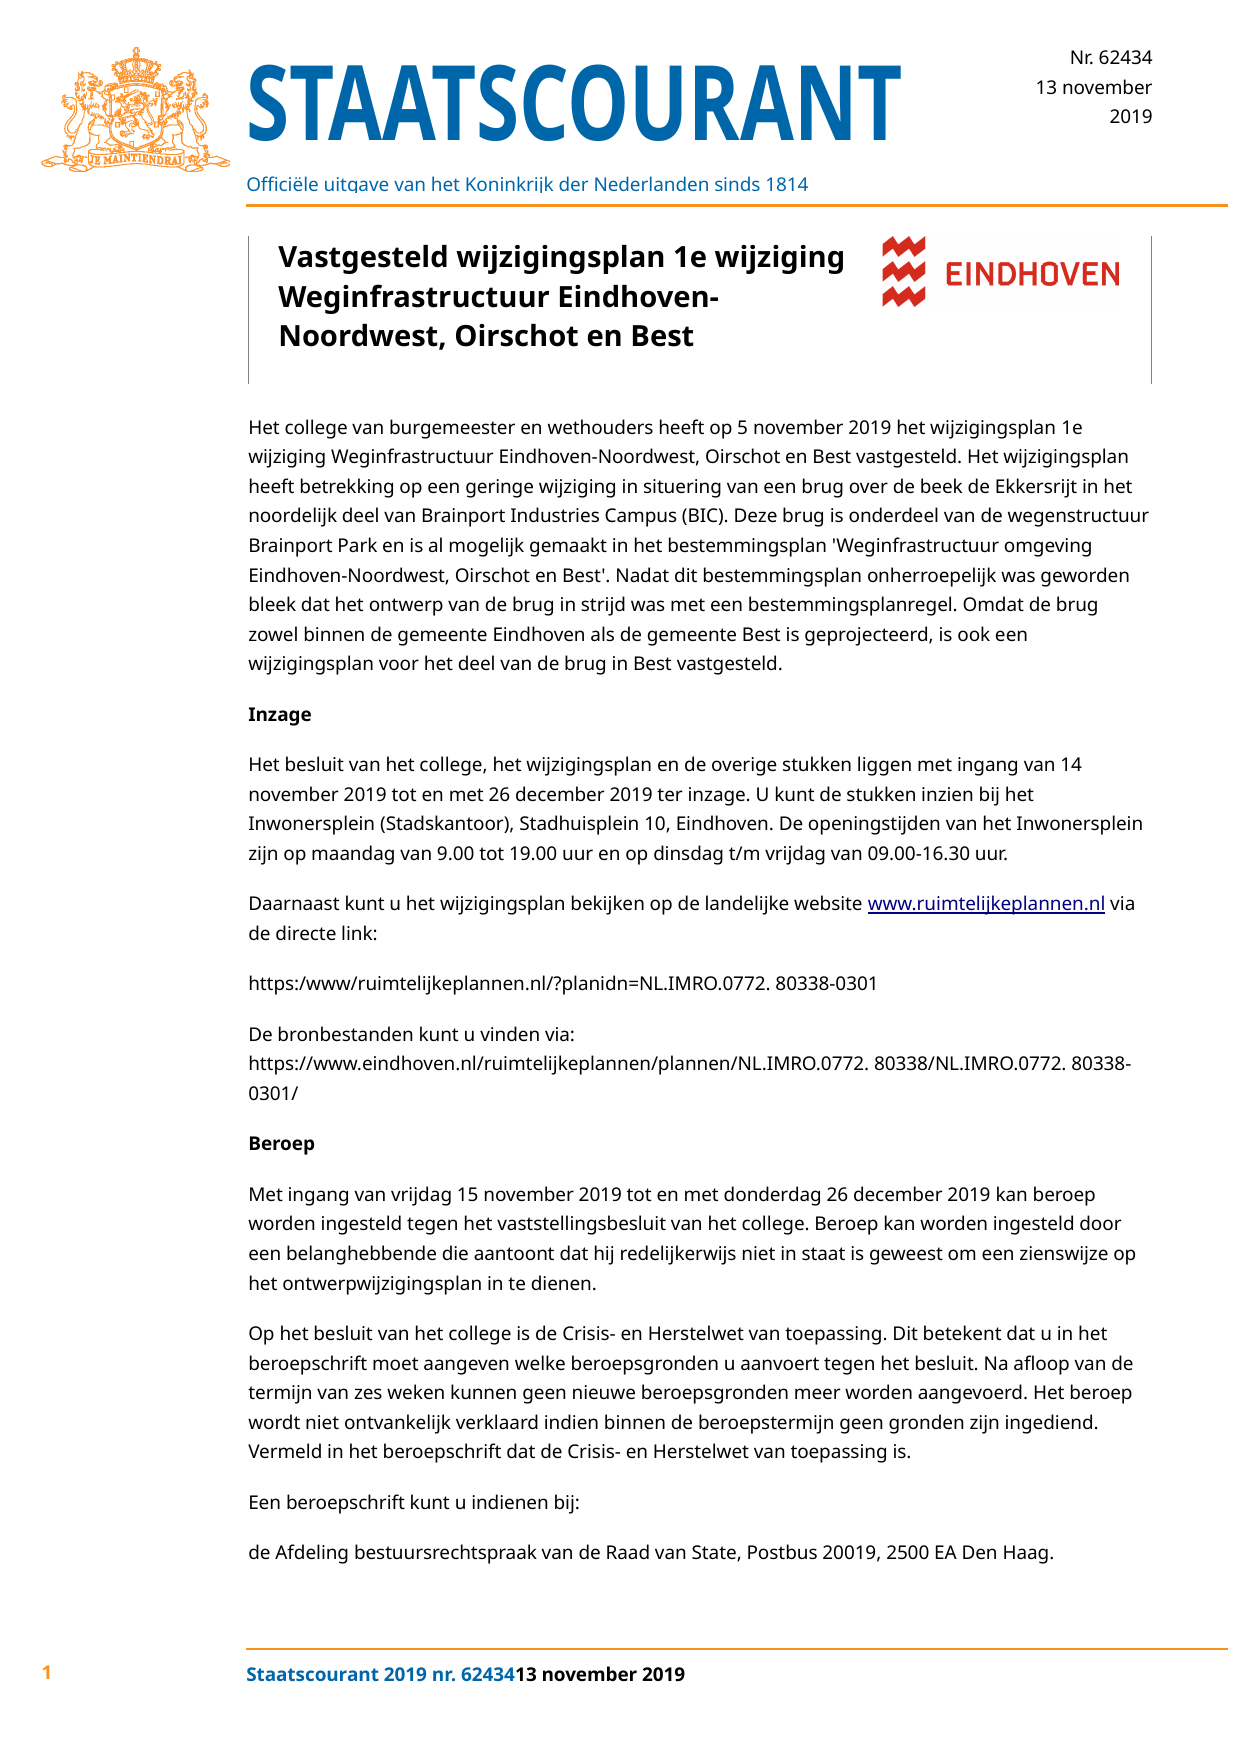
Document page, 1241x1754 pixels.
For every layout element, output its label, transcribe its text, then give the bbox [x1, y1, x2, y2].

table_header [850, 236, 1151, 384]
text Daarnaast kunt u het wijzigingsplan bekijken op de landelijke website www.ruimtelijkeplannen.nl via de directe link: [248, 891, 1152, 946]
text De bronbestanden kunt u vinden via: https://www.eindhoven.nl/ruimtelijkeplannen/plannen/NL.IMRO.0772. 80338/NL.IMRO.0772. 80338-0301/ [248, 1021, 1152, 1106]
table_header Vastgesteld wijzigingsplan 1e wijziging Weginfrastructuur Eindhoven-Noordwest, Oirschot en Best [249, 236, 850, 384]
text Het besluit van het college, het wijzigingsplan en de overige stukken liggen met ingang van 14 november 2019 tot en met 26 december 2019 ter inzage. U kunt de stukken inzien bij het Inwonersplein (Stadskantoor), Stadhuisplein 10, Eindhoven. De openingstijden van het Inwonersplein zijn op maandag van 9.00 tot 19.00 uur en op dinsdag t/m vrijdag van 09.00-16.30 uur. [248, 751, 1152, 866]
text Het college van burgemeester en wethouders heeft op 5 november 2019 het wijzigingsplan 1e wijziging Weginfrastructuur Eindhoven-Noordwest, Oirschot en Best vastgesteld. Het wijzigingsplan heeft betrekking op een geringe wijziging in situering van een brug over de beek de Ekkersrijt in het noordelijk deel van Brainport Industries Campus (BIC). Deze brug is onderdeel van de wegenstructuur Brainport Park en is al mogelijk gemaakt in het bestemmingsplan 'Weginfrastructuur omgeving Eindhoven-Noordwest, Oirschot en Best'. Nadat dit bestemmingsplan onherroepelijk was geworden bleek dat het ontwerp van de brug in strijd was met een bestemmingsplanregel. Omdat de brug zowel binnen de gemeente Eindhoven als de gemeente Best is geprojecteerd, is ook een wijzigingsplan voor het deel van de brug in Best vastgesteld. [248, 414, 1152, 676]
text https:/www/ruimtelijkeplannen.nl/?planidn=NL.IMRO.0772. 80338-0301 [248, 971, 1152, 996]
text Met ingang van vrijdag 15 november 2019 tot en met donderdag 26 december 2019 kan beroep worden ingesteld tegen het vaststellingsbesluit van het college. Beroep kan worden ingesteld door een belanghebbende die aantoont dat hij redelijkerwijs niet in staat is geweest om een zienswijze op het ontwerpwijzigingsplan in te dienen. [248, 1181, 1152, 1296]
text de Afdeling bestuursrechtspraak van de Raad van State, Postbus 20019, 2500 EA Den Haag. [248, 1539, 1152, 1565]
text Inzage [248, 701, 1152, 727]
picture [882, 236, 1119, 307]
text Op het besluit van het college is de Crisis- en Herstelwet van toepassing. Dit betekent dat u in het beroepschrift moet aangeven welke beroepsgronden u aanvoert tegen het besluit. Na afloop van de termijn van zes weken kunnen geen nieuwe beroepsgronden meer worden aangevoerd. Het beroep wordt niet ontvankelijk verklaard indien binnen de beroepstermijn geen gronden zijn ingediend. Vermeld in het beroepschrift dat de Crisis- en Herstelwet van toepassing is. [248, 1320, 1152, 1464]
text Beroep [248, 1131, 1152, 1156]
text Een beroepschrift kunt u indienen bij: [248, 1489, 1152, 1515]
picture [41, 47, 231, 172]
